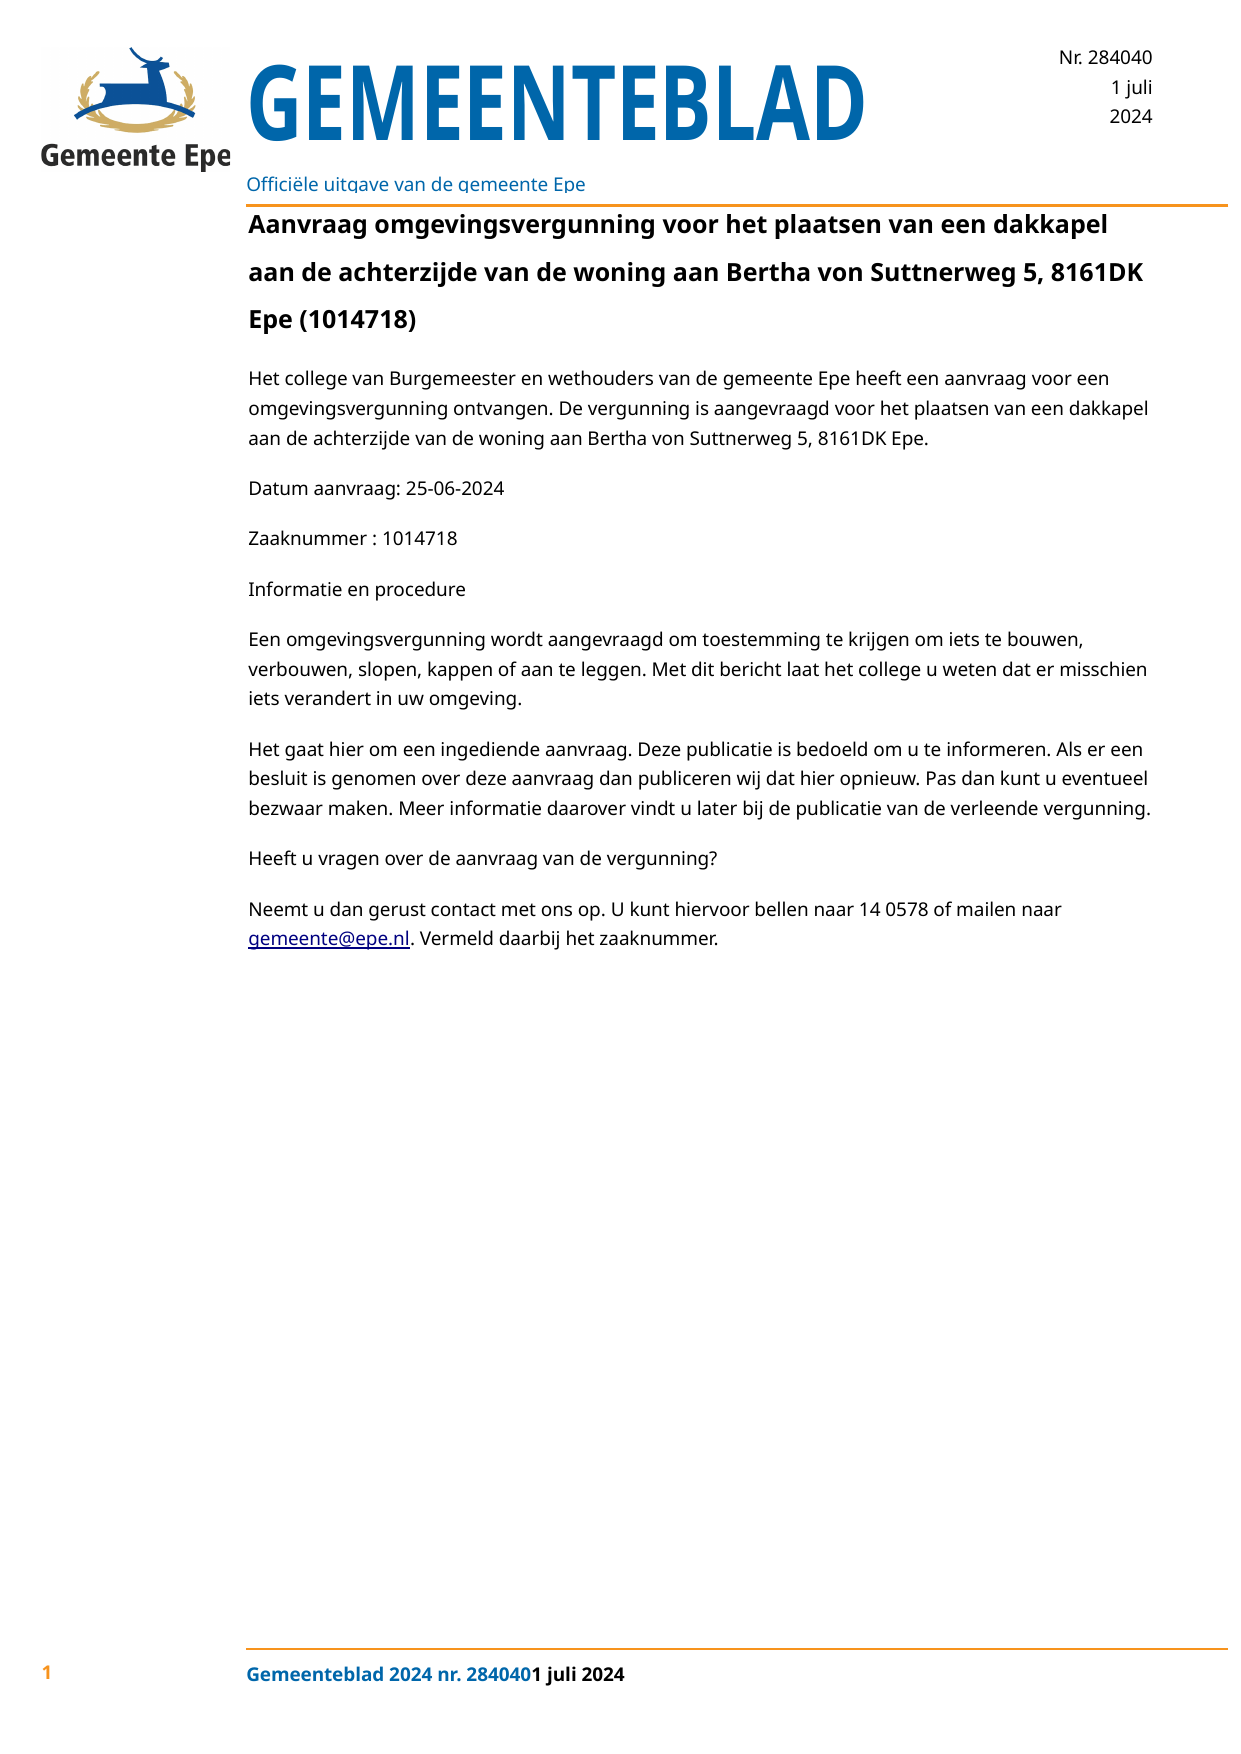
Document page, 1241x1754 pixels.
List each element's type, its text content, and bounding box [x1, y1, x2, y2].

text Het college van Burgemeester en wethouders van de gemeente Epe heeft een aanvraag voor een omgevingsvergunning ontvangen. De vergunning is aangevraagd voor het plaatsen van een dakkapel aan de achterzijde van de woning aan Bertha von Suttnerweg 5, 8161DK Epe. [248, 366, 1152, 450]
text Aanvraag omgevingsvergunning voor het plaatsen van een dakkapel aan de achterzijde van de woning aan Bertha von Suttnerweg 5, 8161DK Epe (1014718) [248, 207, 1152, 336]
text Het gaat hier om een ingediende aanvraag. Deze publicatie is bedoeld om u te informeren. Als er een besluit is genomen over deze aanvraag dan publiceren wij dat hier opnieuw. Pas dan kunt u eventueel bezwaar maken. Meer informatie daarover vindt u later bij de publicatie van de verleende vergunning. [248, 736, 1152, 821]
text Een omgevingsvergunning wordt aangevraagd om toestemming te krijgen om iets te bouwen, verbouwen, slopen, kappen of aan te leggen. Met dit bericht laat het college u weten dat er misschien iets verandert in uw omgeving. [248, 626, 1152, 711]
text Datum aanvraag: 25-06-2024 [248, 475, 1152, 501]
text Neemt u dan gerust contact met ons op. U kunt hiervoor bellen naar 14 0578 of mailen naar gemeente@epe.nl. Vermeld daarbij het zaaknummer. [248, 896, 1152, 951]
text Zaaknummer : 1014718 [248, 526, 1152, 551]
text Heeft u vragen over de aanvraag van de vergunning? [248, 846, 1152, 871]
text Informatie en procedure [248, 576, 1152, 602]
picture [41, 47, 231, 172]
